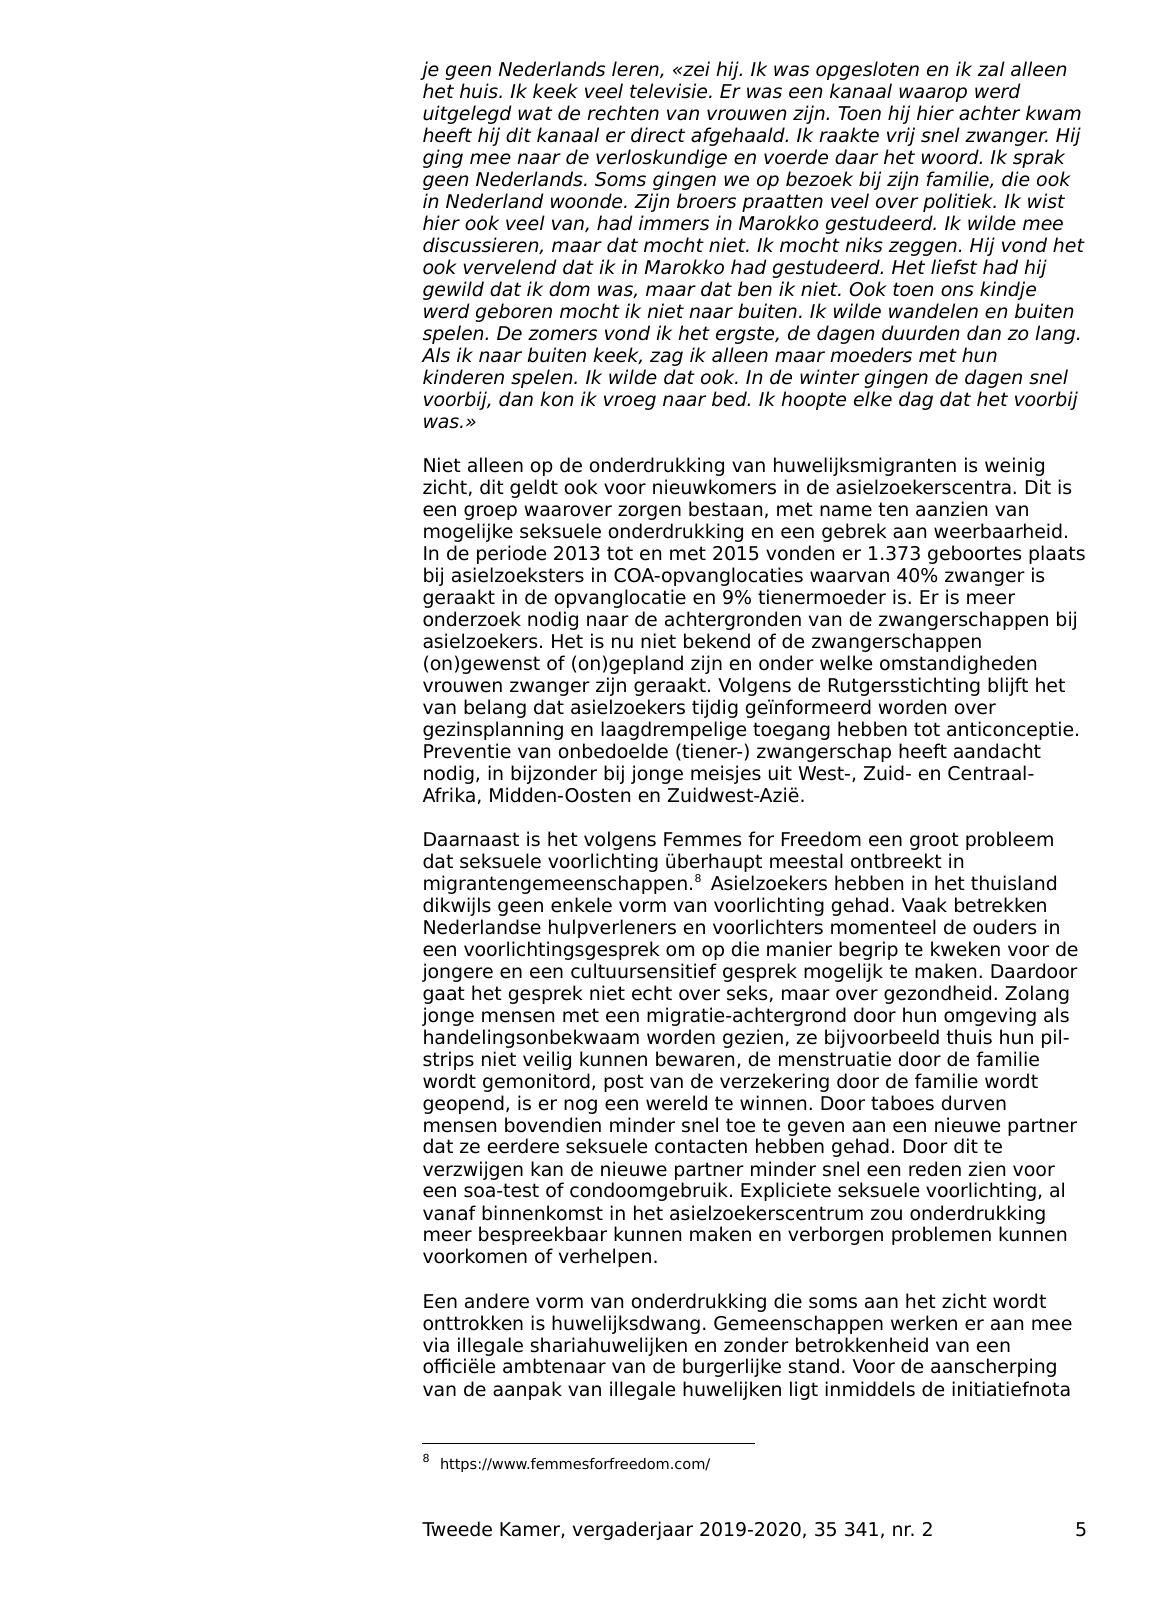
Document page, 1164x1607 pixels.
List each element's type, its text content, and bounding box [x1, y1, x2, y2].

text je geen Nederlands leren, «zei hij. Ik was opgesloten en ik zal alleen het huis. Ik keek veel televisie. Er was een kanaal waarop werd uitgelegd wat de rechten van vrouwen zijn. Toen hij hier achter kwam heeft hij dit kanaal er direct afgehaald. Ik raakte vrij snel zwanger. Hij ging mee naar de verloskundige en voerde daar het woord. Ik sprak geen Nederlands. Soms gingen we op bezoek bij zijn familie, die ook in Nederland woonde. Zijn broers praatten veel over politiek. Ik wist hier ook veel van, had immers in Marokko gestudeerd. Ik wilde mee discussieren, maar dat mocht niet. Ik mocht niks zeggen. Hij vond het ook vervelend dat ik in Marokko had gestudeerd. Het liefst had hij gewild dat ik dom was, maar dat ben ik niet. Ook toen ons kindje werd geboren mocht ik niet naar buiten. Ik wilde wandelen en buiten spelen. De zomers vond ik het ergste, de dagen duurden dan zo lang. Als ik naar buiten keek, zag ik alleen maar moeders met hun kinderen spelen. Ik wilde dat ook. In de winter gingen de dagen snel voorbij, dan kon ik vroeg naar bed. Ik hoopte elke dag dat het voorbij was.» [422, 59, 1087, 433]
text Daarnaast is het volgens Femmes for Freedom een groot probleem dat seksuele voorlichting überhaupt meestal ontbreekt in migrantengemeenschappen. Asielzoekers hebben in het thuisland dikwijls geen enkele vorm van voorlichting gehad. Vaak betrekken Nederlandse hulpverleners en voorlichters momenteel de ouders in een voorlichtingsgesprek om op die manier begrip te kweken voor de jongere en een cultuursensitief gesprek mogelijk te maken. Daardoor gaat het gesprek niet echt over seks, maar over gezondheid. Zolang jonge mensen met een migratie-achtergrond door hun omgeving als handelingsonbekwaam worden gezien, ze bijvoorbeeld thuis hun pil-strips niet veilig kunnen bewaren, de menstruatie door de familie wordt gemonitord, post van de verzekering door de familie wordt geopend, is er nog een wereld te winnen. Door taboes durven mensen bovendien minder snel toe te geven aan een nieuwe partner dat ze eerdere seksuele contacten hebben gehad. Door dit te verzwijgen kan de nieuwe partner minder snel een reden zien voor een soa-test of condoomgebruik. Expliciete seksuele voorlichting, al vanaf binnenkomst in het asielzoekerscentrum zou onderdrukking meer bespreekbaar kunnen maken en verborgen problemen kunnen voorkomen of verhelpen. [422, 829, 1087, 1268]
text Niet alleen op de onderdrukking van huwelijksmigranten is weinig zicht, dit geldt ook voor nieuwkomers in de asielzoekerscentra. Dit is een groep waarover zorgen bestaan, met name ten aanzien van mogelijke seksuele onderdrukking en een gebrek aan weerbaarheid. In de periode 2013 tot en met 2015 vonden er 1.373 geboortes plaats bij asielzoeksters in COA-opvanglocaties waarvan 40% zwanger is geraakt in de opvanglocatie en 9% tienermoeder is. Er is meer onderzoek nodig naar de achtergronden van de zwangerschappen bij asielzoekers. Het is nu niet bekend of de zwangerschappen (on)gewenst of (on)gepland zijn en onder welke omstandigheden vrouwen zwanger zijn geraakt. Volgens de Rutgersstichting blijft het van belang dat asielzoekers tijdig geïnformeerd worden over gezinsplanning en laagdrempelige toegang hebben tot anticonceptie. Preventie van onbedoelde (tiener-) zwangerschap heeft aandacht nodig, in bijzonder bij jonge meisjes uit West-, Zuid- en Centraal-Afrika, Midden-Oosten en Zuidwest-Azië. [422, 455, 1087, 807]
text https://www.femmesforfreedom.com/ [422, 1452, 1087, 1474]
text Een andere vorm van onderdrukking die soms aan het zicht wordt onttrokken is huwelijksdwang. Gemeenschappen werken er aan mee via illegale shariahuwelijken en zonder betrokkenheid van een officiële ambtenaar van de burgerlijke stand. Voor de aanscherping van de aanpak van illegale huwelijken ligt inmiddels de initiatiefnota [422, 1291, 1087, 1400]
